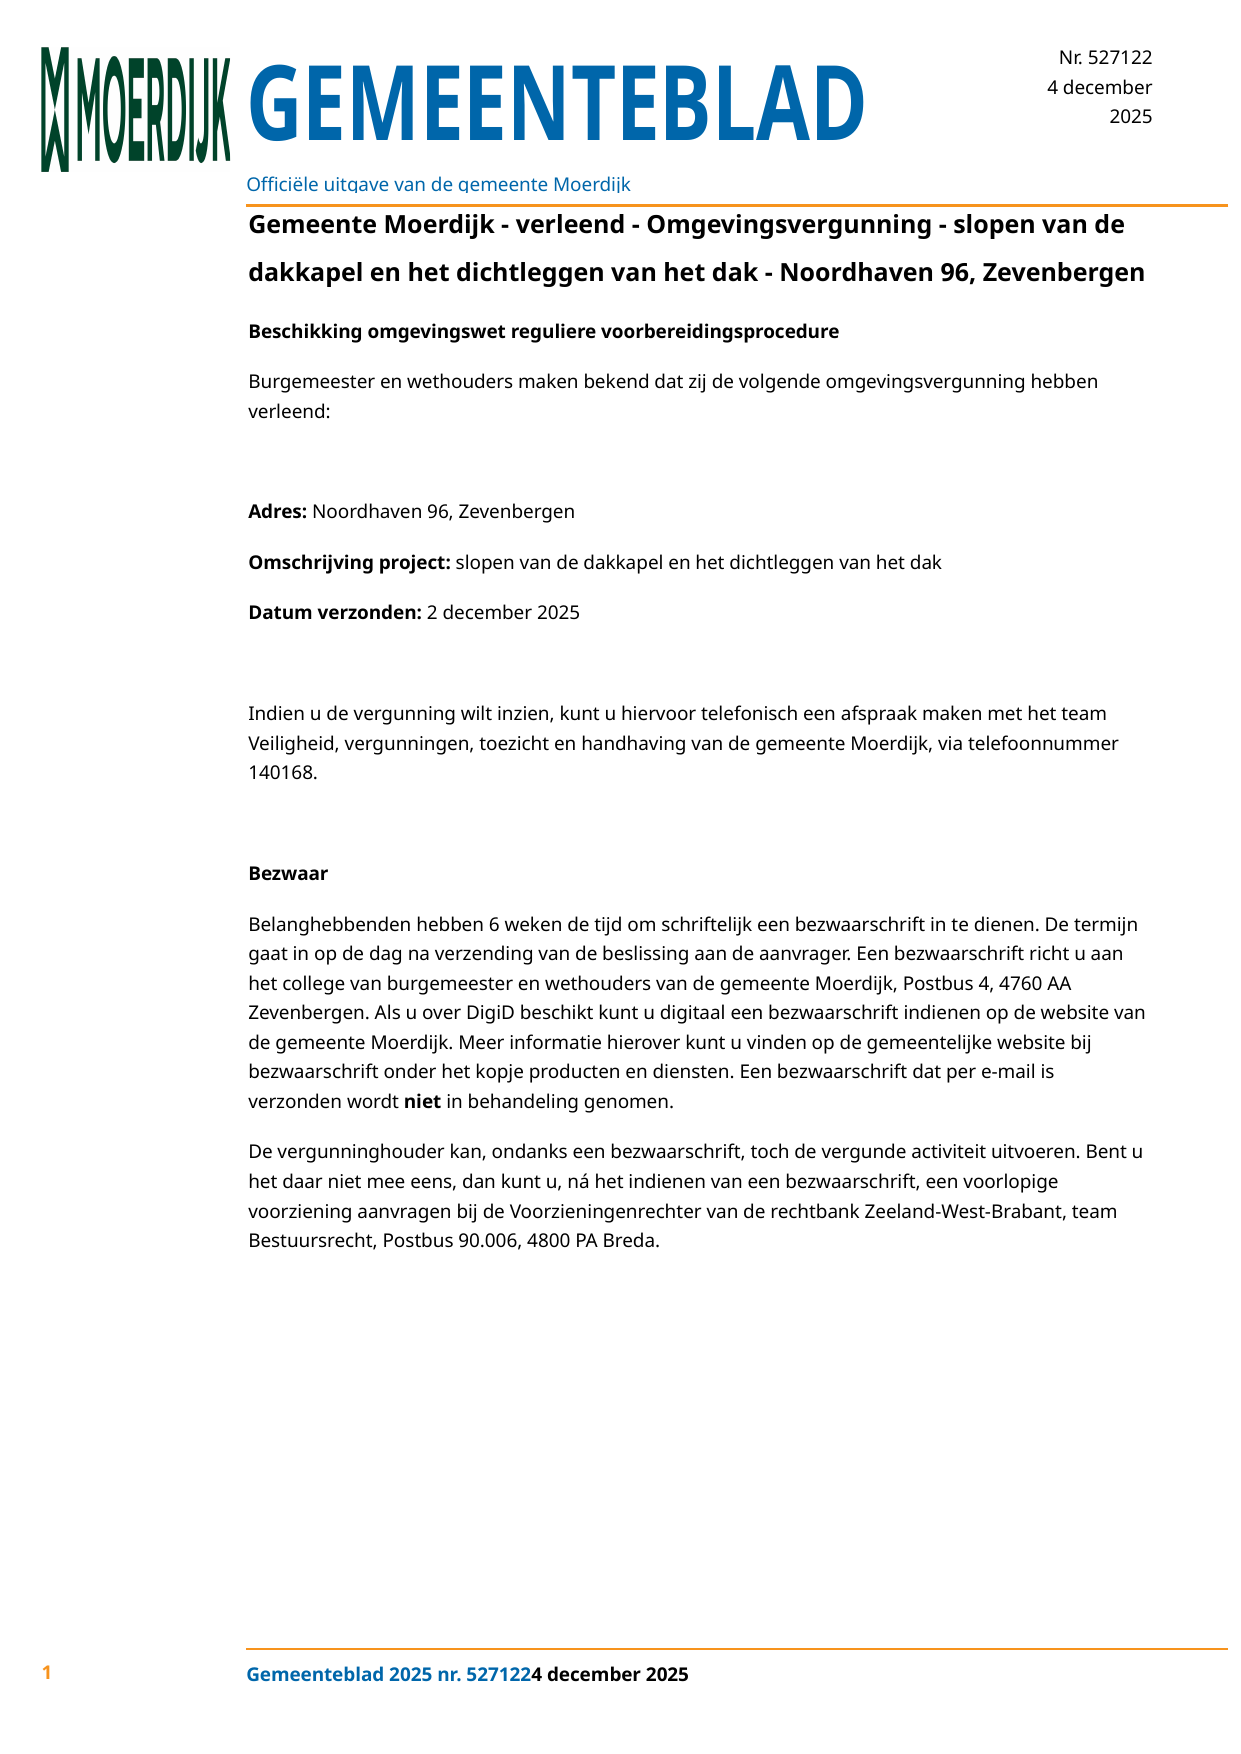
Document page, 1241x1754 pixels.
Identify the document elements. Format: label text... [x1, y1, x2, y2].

text Adres: Noordhaven 96, Zevenbergen [248, 499, 1152, 524]
text Beschikking omgevingswet reguliere voorbereidingsprocedure [248, 318, 1152, 344]
text De vergunninghouder kan, ondanks een bezwaarschrift, toch de vergunde activiteit uitvoeren. Bent u het daar niet mee eens, dan kunt u, ná het indienen van een bezwaarschrift, een voorlopige voorziening aanvragen bij de Voorzieningenrechter van de rechtbank Zeeland-West-Brabant, team Bestuursrecht, Postbus 90.006, 4800 PA Breda. [248, 1139, 1152, 1253]
text Gemeente Moerdijk - verleend - Omgevingsvergunning - slopen van de dakkapel en het dichtleggen van het dak - Noordhaven 96, Zevenbergen [248, 207, 1152, 288]
text Burgemeester en wethouders maken bekend dat zij de volgende omgevingsvergunning hebben verleend: [248, 368, 1152, 424]
text Omschrijving project: slopen van de dakkapel en het dichtleggen van het dak [248, 549, 1152, 575]
text Bezwaar [248, 860, 1152, 886]
text Datum verzonden: 2 december 2025 [248, 599, 1152, 625]
picture [41, 47, 231, 172]
text Belanghebbenden hebben 6 weken de tijd om schriftelijk een bezwaarschrift in te dienen. De termijn gaat in op de dag na verzending van de beslissing aan de aanvrager. Een bezwaarschrift richt u aan het college van burgemeester en wethouders van de gemeente Moerdijk, Postbus 4, 4760 AA Zevenbergen. Als u over DigiD beschikt kunt u digitaal een bezwaarschrift indienen op de website van de gemeente Moerdijk. Meer informatie hierover kunt u vinden op de gemeentelijke website bij bezwaarschrift onder het kopje producten en diensten. Een bezwaarschrift dat per e-mail is verzonden wordt niet in behandeling genomen. [248, 911, 1152, 1114]
text Indien u de vergunning wilt inzien, kunt u hiervoor telefonisch een afspraak maken met het team Veiligheid, vergunningen, toezicht en handhaving van de gemeente Moerdijk, via telefoonnummer 140168. [248, 700, 1152, 785]
